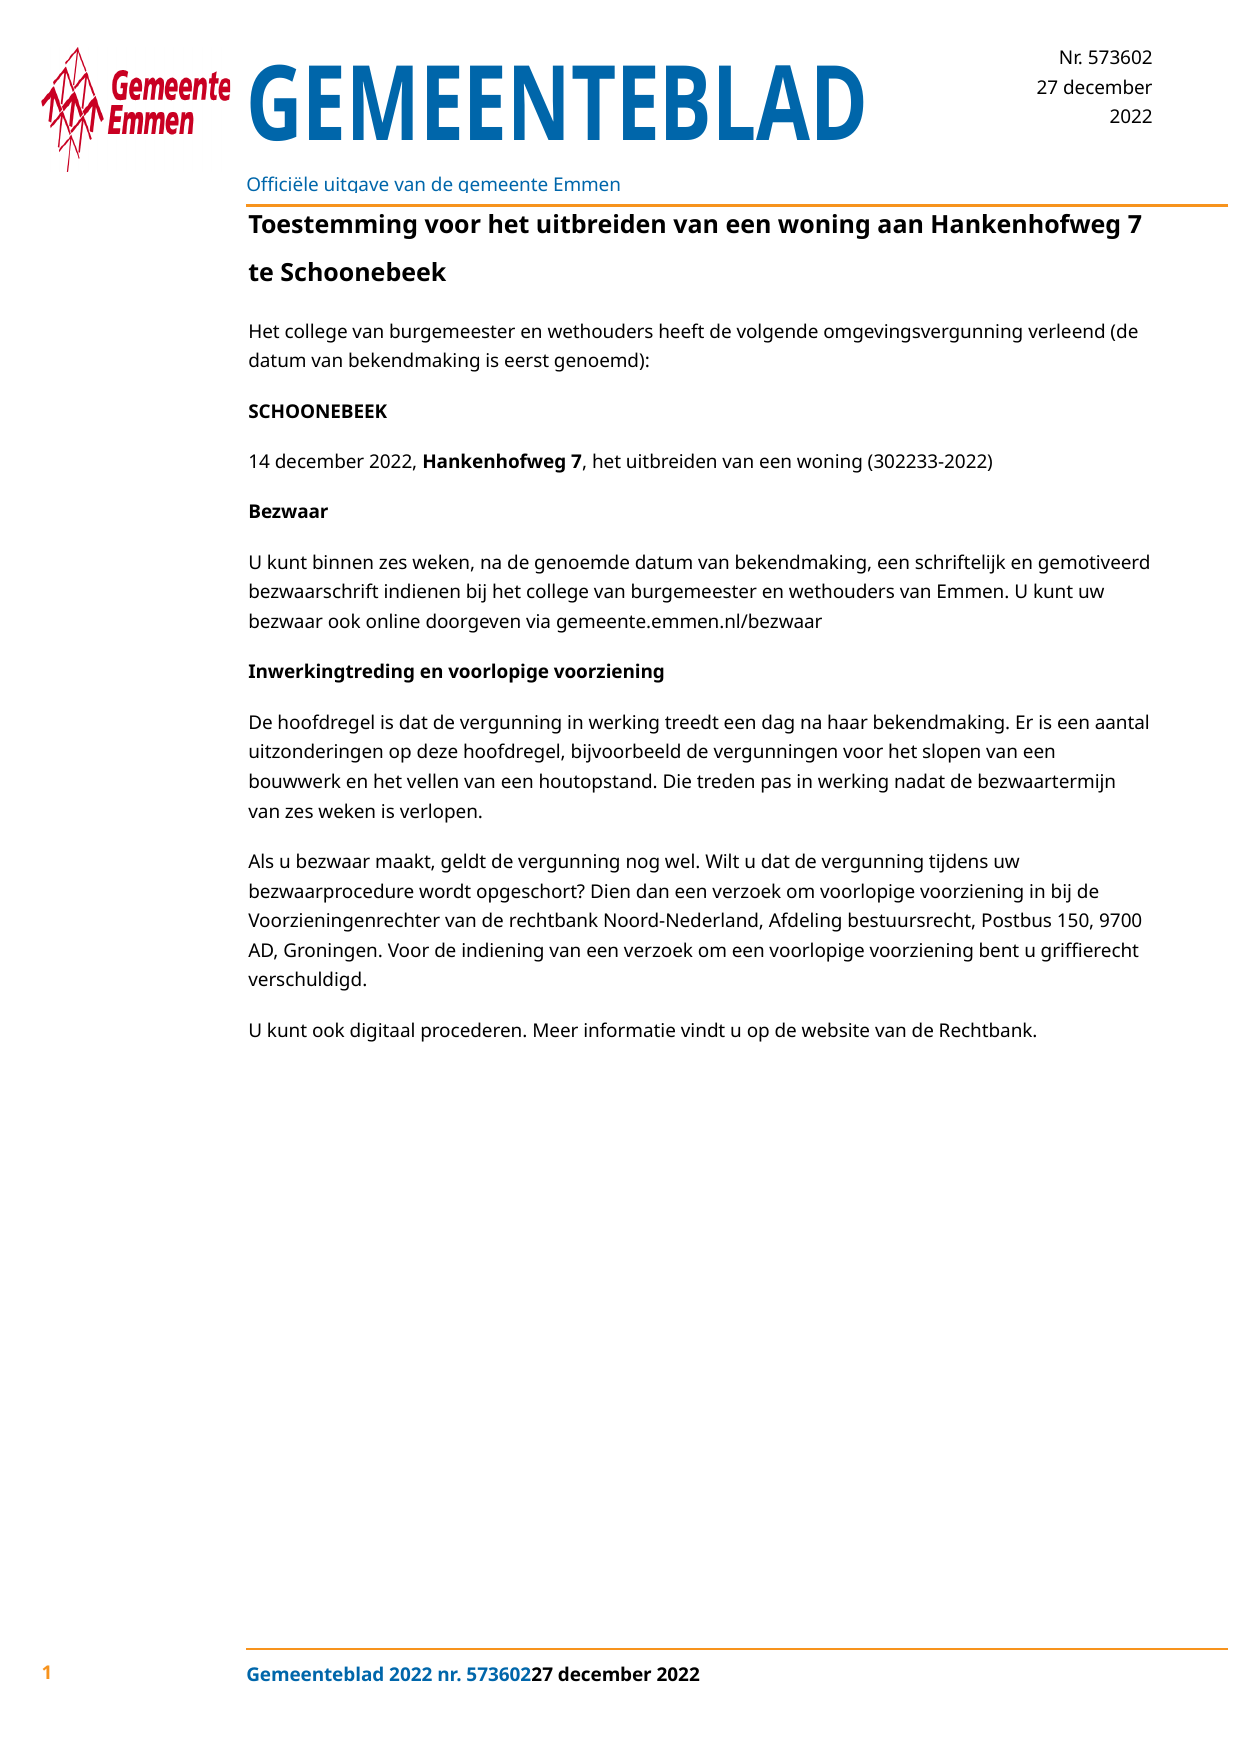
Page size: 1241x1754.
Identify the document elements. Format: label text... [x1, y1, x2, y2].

text Het college van burgemeester en wethouders heeft de volgende omgevingsvergunning verleend (de datum van bekendmaking is eerst genoemd): [248, 318, 1152, 373]
text Als u bezwaar maakt, geldt de vergunning nog wel. Wilt u dat de vergunning tijdens uw bezwaarprocedure wordt opgeschort? Dien dan een verzoek om voorlopige voorziening in bij de Voorzieningenrechter van de rechtbank Noord-Nederland, Afdeling bestuursrecht, Postbus 150, 9700 AD, Groningen. Voor de indiening van een verzoek om een voorlopige voorziening bent u griffierecht verschuldigd. [248, 848, 1152, 992]
text Inwerkingtreding en voorlopige voorziening [248, 659, 1152, 684]
text De hoofdregel is dat de vergunning in werking treedt een dag na haar bekendmaking. Er is een aantal uitzonderingen op deze hoofdregel, bijvoorbeeld de vergunningen voor het slopen van een bouwwerk en het vellen van een houtopstand. Die treden pas in werking nadat de bezwaartermijn van zes weken is verlopen. [248, 709, 1152, 824]
text 14 december 2022, Hankenhofweg 7, het uitbreiden van een woning (302233-2022) [248, 448, 1152, 474]
text U kunt ook digitaal procederen. Meer informatie vindt u op de website van de Rechtbank. [248, 1017, 1152, 1043]
text Toestemming voor het uitbreiden van een woning aan Hankenhofweg 7 te Schoonebeek [248, 207, 1152, 288]
text U kunt binnen zes weken, na de genoemde datum van bekendmaking, een schriftelijk en gemotiveerd bezwaarschrift indienen bij het college van burgemeester en wethouders van Emmen. U kunt uw bezwaar ook online doorgeven via gemeente.emmen.nl/bezwaar [248, 549, 1152, 634]
text SCHOONEBEEK [248, 398, 1152, 424]
picture [41, 47, 231, 172]
text Bezwaar [248, 499, 1152, 524]
